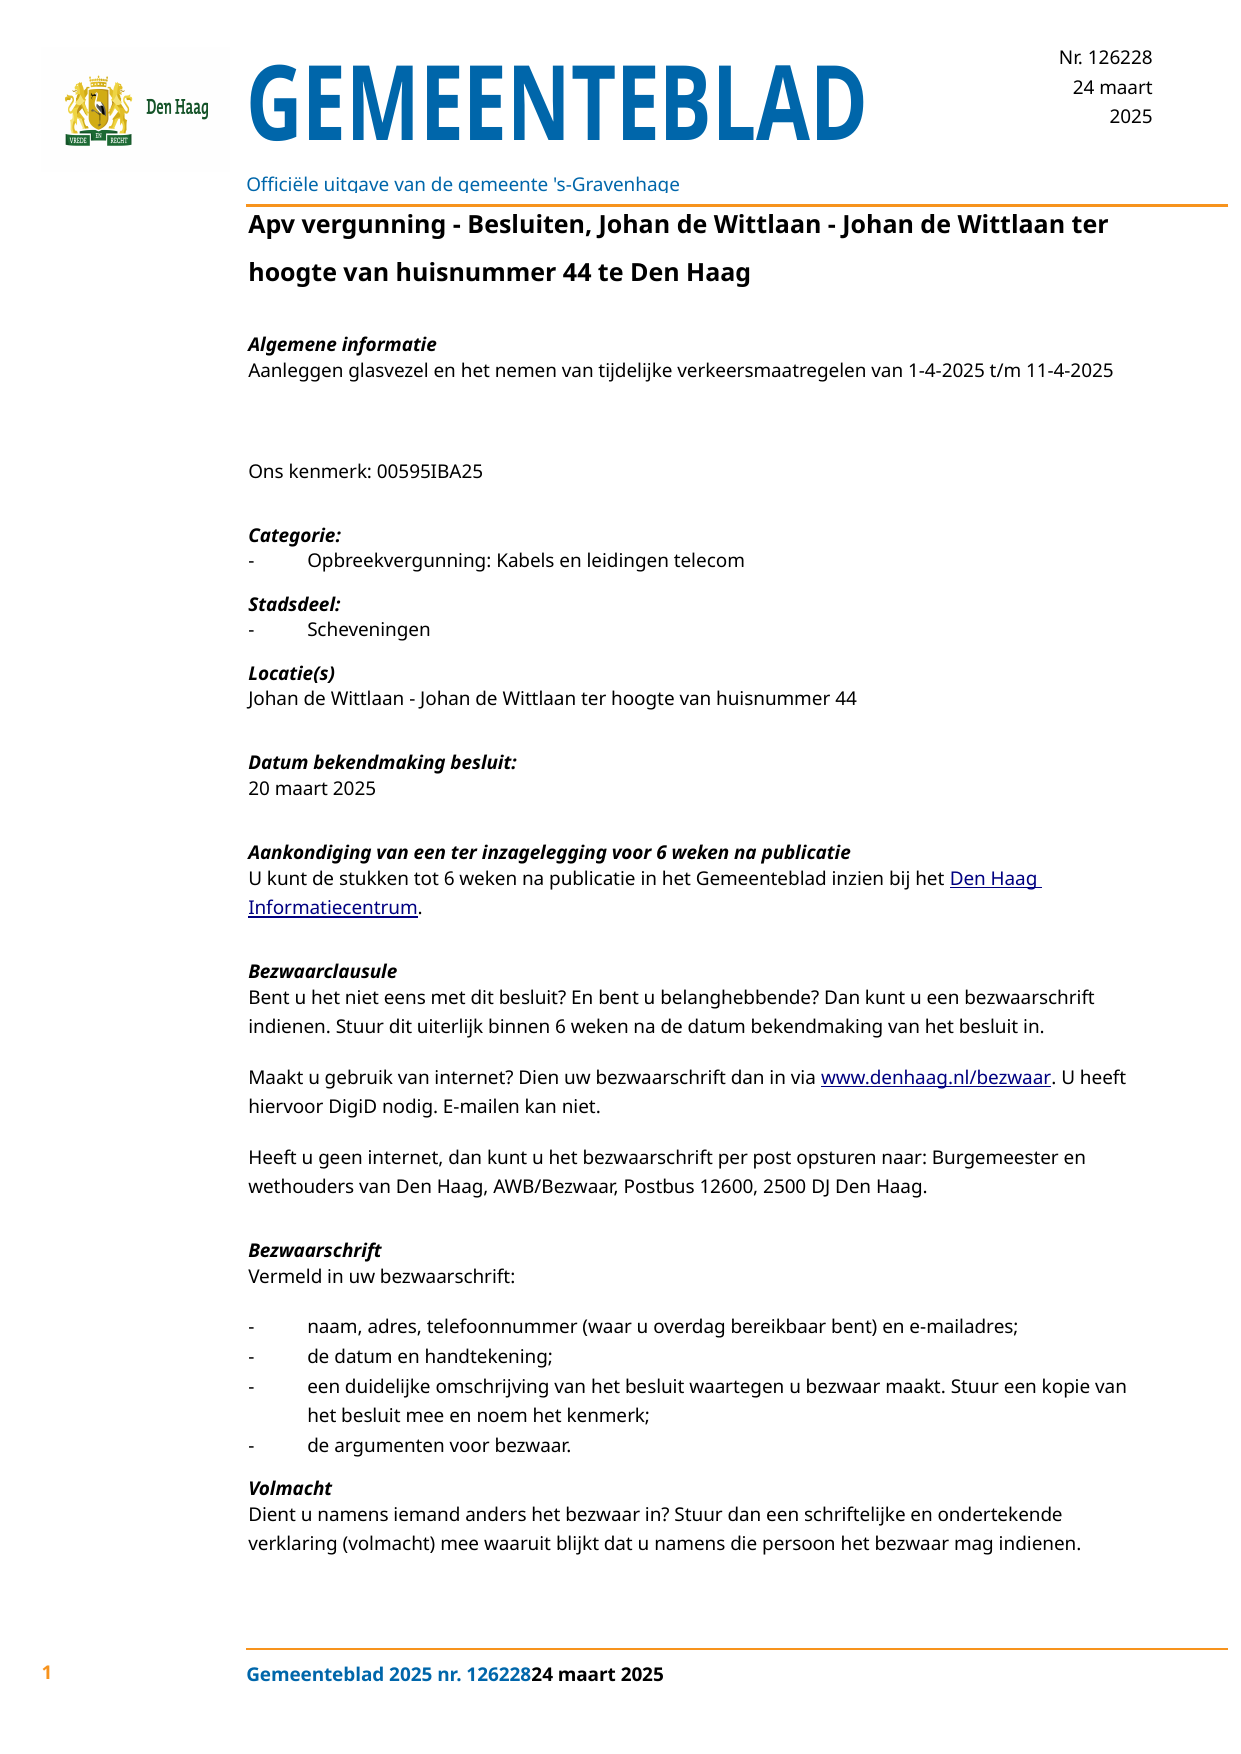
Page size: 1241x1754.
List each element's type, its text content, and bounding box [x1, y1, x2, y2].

list de datum en handtekening; [248, 1343, 1152, 1369]
text Locatie(s) [248, 660, 1152, 685]
text Bezwaarschrift [248, 1238, 1152, 1263]
list de argumenten voor bezwaar. [248, 1432, 1152, 1458]
text Aanleggen glasvezel en het nemen van tijdelijke verkeersmaatregelen van 1-4-2025 t/m 11-4-2025 [248, 357, 1152, 383]
text Bent u het niet eens met dit besluit? En bent u belanghebbende? Dan kunt u een bezwaarschrift indienen. Stuur dit uiterlijk binnen 6 weken na de datum bekendmaking van het besluit in. [248, 984, 1152, 1039]
text Bezwaarclausule [248, 958, 1152, 984]
text Vermeld in uw bezwaarschrift: [248, 1263, 1152, 1289]
text Apv vergunning - Besluiten, Johan de Wittlaan - Johan de Wittlaan ter hoogte van huisnummer 44 te Den Haag [248, 207, 1152, 288]
list naam, adres, telefoonnummer (waar u overdag bereikbaar bent) en e-mailadres; [248, 1314, 1152, 1339]
list een duidelijke omschrijving van het besluit waartegen u bezwaar maakt. Stuur een kopie van het besluit mee en noem het kenmerk; [248, 1373, 1152, 1428]
text Dient u namens iemand anders het bezwaar in? Stuur dan een schriftelijke en ondertekende verklaring (volmacht) mee waaruit blijkt dat u namens die persoon het bezwaar mag indienen. [248, 1501, 1152, 1556]
text Categorie: [248, 522, 1152, 548]
text Heeft u geen internet, dan kunt u het bezwaarschrift per post opsturen naar: Burgemeester en wethouders van Den Haag, AWB/Bezwaar, Postbus 12600, 2500 DJ Den Haag. [248, 1144, 1152, 1199]
text Maakt u gebruik van internet? Dien uw bezwaarschrift dan in via www.denhaag.nl/bezwaar. U heeft hiervoor DigiD nodig. E-mailen kan niet. [248, 1064, 1152, 1119]
list Opbreekvergunning: Kabels en leidingen telecom [248, 548, 1152, 573]
text Ons kenmerk: 00595IBA25 [248, 458, 1152, 484]
text Stadsdeel: [248, 591, 1152, 617]
list Scheveningen [248, 617, 1152, 642]
text Johan de Wittlaan - Johan de Wittlaan ter hoogte van huisnummer 44 [248, 685, 1152, 711]
text U kunt de stukken tot 6 weken na publicatie in het Gemeenteblad inzien bij het Den Haag Informatiecentrum. [248, 865, 1152, 920]
text Volmacht [248, 1475, 1152, 1501]
picture [41, 47, 231, 172]
text 20 maart 2025 [248, 775, 1152, 801]
text Algemene informatie [248, 331, 1152, 357]
text Datum bekendmaking besluit: [248, 749, 1152, 775]
text Aankondiging van een ter inzagelegging voor 6 weken na publicatie [248, 839, 1152, 865]
